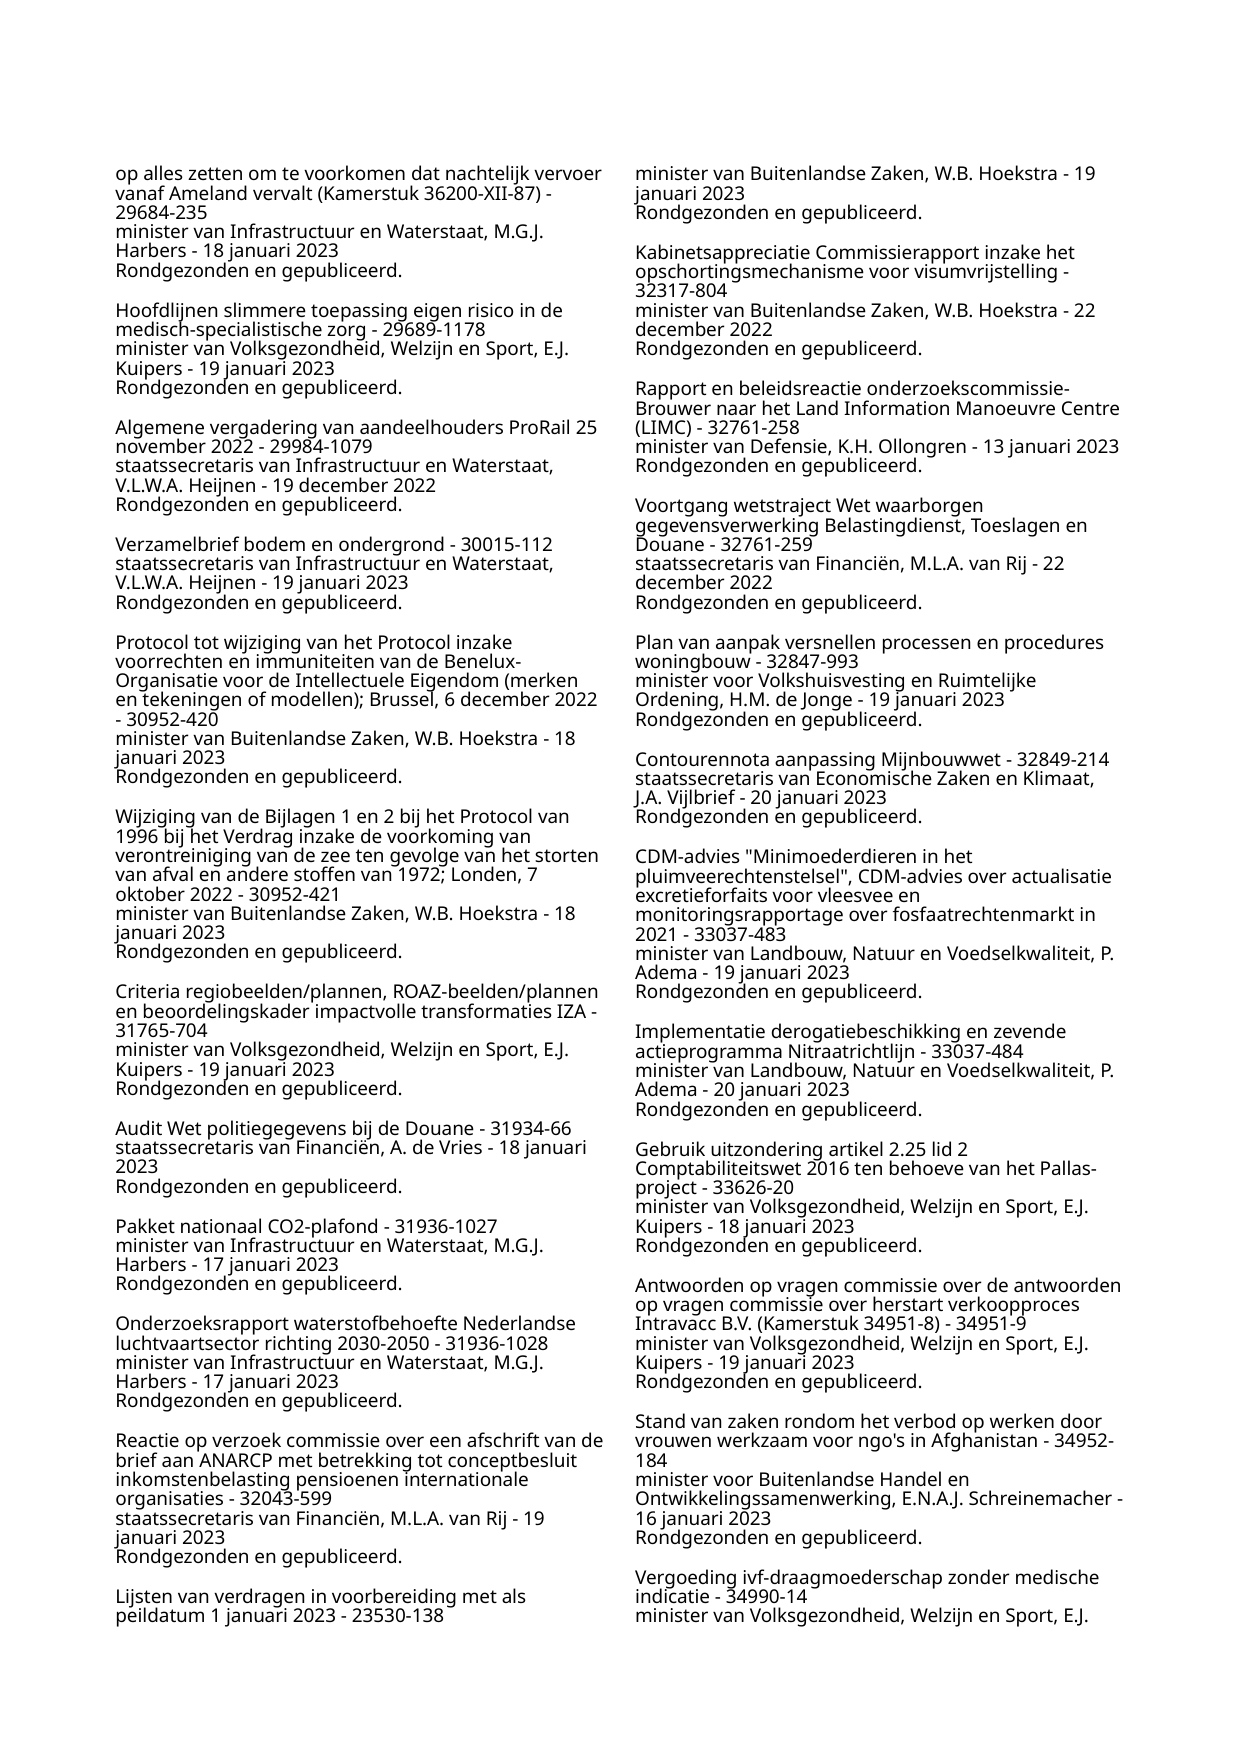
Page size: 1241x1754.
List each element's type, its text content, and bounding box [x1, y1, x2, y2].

text minister van Volksgezondheid, Welzijn en Sport, E.J. Kuipers - 18 januari 2023 [635, 1198, 1125, 1237]
text Wijziging van de Bijlagen 1 en 2 bij het Protocol van 1996 bij het Verdrag inzake de voorkoming van verontreiniging van de zee ten gevolge van het storten van afval en andere stoffen van 1972; Londen, 7 oktober 2022 - 30952-421 [115, 808, 605, 905]
text CDM-advies "Minimoederdieren in het pluimveerechtenstelsel", CDM-advies over actualisatie excretieforfaits voor vleesvee en monitoringsrapportage over fosfaatrechtenmarkt in 2021 - 33037-483 [635, 848, 1125, 945]
text Rondgezonden en gepubliceerd. [115, 1080, 605, 1099]
text Rondgezonden en gepubliceerd. [115, 768, 605, 788]
text Rondgezonden en gepubliceerd. [635, 983, 1125, 1003]
text Rondgezonden en gepubliceerd. [635, 808, 1125, 828]
text minister van Buitenlandse Zaken, W.B. Hoekstra - 22 december 2022 [635, 302, 1125, 340]
text staatssecretaris van Financiën, M.L.A. van Rij - 19 januari 2023 [115, 1509, 605, 1548]
text minister van Volksgezondheid, Welzijn en Sport, E.J. Kuipers - 19 januari 2023 [635, 1335, 1125, 1373]
text minister van Buitenlandse Zaken, W.B. Hoekstra - 19 januari 2023 [635, 165, 1125, 204]
text Rondgezonden en gepubliceerd. [115, 1178, 605, 1197]
text staatssecretaris van Financiën, A. de Vries - 18 januari 2023 [115, 1139, 605, 1178]
text Pakket nationaal CO2-plafond - 31936-1027 [115, 1218, 605, 1237]
text Kabinetsappreciatie Commissierapport inzake het opschortingsmechanisme voor visumvrijstelling - 32317-804 [635, 244, 1125, 302]
text Rondgezonden en gepubliceerd. [115, 262, 605, 281]
text minister van Infrastructuur en Waterstaat, M.G.J. Harbers - 17 januari 2023 [115, 1354, 605, 1392]
text Rondgezonden en gepubliceerd. [635, 1237, 1125, 1256]
text minister van Defensie, K.H. Ollongren - 13 januari 2023 [635, 438, 1125, 457]
text Algemene vergadering van aandeelhouders ProRail 25 november 2022 - 29984-1079 [115, 419, 605, 457]
text minister van Landbouw, Natuur en Voedselkwaliteit, P. Adema - 19 januari 2023 [635, 945, 1125, 983]
text minister van Infrastructuur en Waterstaat, M.G.J. Harbers - 18 januari 2023 [115, 223, 605, 262]
text Vergoeding ivf-draagmoederschap zonder medische indicatie - 34990-14 [635, 1569, 1125, 1607]
text Rondgezonden en gepubliceerd. [115, 496, 605, 515]
text minister voor Volkshuisvesting en Ruimtelijke Ordening, H.M. de Jonge - 19 januari 2023 [635, 672, 1125, 711]
text Audit Wet politiegegevens bij de Douane - 31934-66 [115, 1120, 605, 1139]
text Rondgezonden en gepubliceerd. [115, 1392, 605, 1412]
text staatssecretaris van Financiën, M.L.A. van Rij - 22 december 2022 [635, 555, 1125, 594]
text minister van Infrastructuur en Waterstaat, M.G.J. Harbers - 17 januari 2023 [115, 1237, 605, 1275]
text Verzamelbrief bodem en ondergrond - 30015-112 [115, 536, 605, 555]
text Plan van aanpak versnellen processen en procedures woningbouw - 32847-993 [635, 634, 1125, 672]
text minister van Buitenlandse Zaken, W.B. Hoekstra - 18 januari 2023 [115, 730, 605, 768]
text op alles zetten om te voorkomen dat nachtelijk vervoer vanaf Ameland vervalt (Kamerstuk 36200-XII-87) - 29684-235 [115, 165, 605, 223]
text Rondgezonden en gepubliceerd. [635, 1101, 1125, 1120]
text Rapport en beleidsreactie onderzoekscommissie-Brouwer naar het Land Information Manoeuvre Centre (LIMC) - 32761-258 [635, 380, 1125, 438]
text Voortgang wetstraject Wet waarborgen gegevensverwerking Belastingdienst, Toeslagen en Douane - 32761-259 [635, 497, 1125, 555]
text Reactie op verzoek commissie over een afschrift van de brief aan ANARCP met betrekking tot conceptbesluit inkomstenbelasting pensioenen internationale organisaties - 32043-599 [115, 1432, 605, 1509]
text Rondgezonden en gepubliceerd. [115, 1275, 605, 1295]
text Hoofdlijnen slimmere toepassing eigen risico in de medisch-specialistische zorg - 29689-1178 [115, 302, 605, 340]
text Rondgezonden en gepubliceerd. [115, 1548, 605, 1567]
text minister van Volksgezondheid, Welzijn en Sport, E.J. [635, 1607, 1125, 1627]
text Rondgezonden en gepubliceerd. [635, 1373, 1125, 1392]
text minister van Volksgezondheid, Welzijn en Sport, E.J. Kuipers - 19 januari 2023 [115, 340, 605, 379]
text Rondgezonden en gepubliceerd. [635, 457, 1125, 477]
text Rondgezonden en gepubliceerd. [635, 711, 1125, 730]
text minister van Landbouw, Natuur en Voedselkwaliteit, P. Adema - 20 januari 2023 [635, 1062, 1125, 1101]
text minister voor Buitenlandse Handel en Ontwikkelingssamenwerking, E.N.A.J. Schreinemacher - 16 januari 2023 [635, 1471, 1125, 1529]
text Lijsten van verdragen in voorbereiding met als peildatum 1 januari 2023 - 23530-138 [115, 1588, 605, 1627]
text minister van Volksgezondheid, Welzijn en Sport, E.J. Kuipers - 19 januari 2023 [115, 1041, 605, 1080]
text Antwoorden op vragen commissie over de antwoorden op vragen commissie over herstart verkoopproces Intravacc B.V. (Kamerstuk 34951-8) - 34951-9 [635, 1277, 1125, 1335]
text staatssecretaris van Infrastructuur en Waterstaat, V.L.W.A. Heijnen - 19 januari 2023 [115, 555, 605, 594]
text Rondgezonden en gepubliceerd. [115, 379, 605, 398]
text Gebruik uitzondering artikel 2.25 lid 2 Comptabiliteitswet 2016 ten behoeve van het Pallas-project - 33626-20 [635, 1141, 1125, 1198]
text Rondgezonden en gepubliceerd. [115, 594, 605, 613]
text staatssecretaris van Economische Zaken en Klimaat, J.A. Vijlbrief - 20 januari 2023 [635, 770, 1125, 808]
text Stand van zaken rondom het verbod op werken door vrouwen werkzaam voor ngo's in Afghanistan - 34952-184 [635, 1413, 1125, 1471]
text Protocol tot wijziging van het Protocol inzake voorrechten en immuniteiten van de Benelux-Organisatie voor de Intellectuele Eigendom (merken en tekeningen of modellen); Brussel, 6 december 2022 - 30952-420 [115, 634, 605, 730]
text Onderzoeksrapport waterstofbehoefte Nederlandse luchtvaartsector richting 2030-2050 - 31936-1028 [115, 1315, 605, 1354]
text Criteria regiobeelden/plannen, ROAZ-beelden/plannen en beoordelingskader impactvolle transformaties IZA - 31765-704 [115, 983, 605, 1041]
text staatssecretaris van Infrastructuur en Waterstaat, V.L.W.A. Heijnen - 19 december 2022 [115, 457, 605, 496]
text Contourennota aanpassing Mijnbouwwet - 32849-214 [635, 751, 1125, 770]
text Implementatie derogatiebeschikking en zevende actieprogramma Nitraatrichtlijn - 33037-484 [635, 1023, 1125, 1062]
text Rondgezonden en gepubliceerd. [635, 594, 1125, 613]
text Rondgezonden en gepubliceerd. [635, 340, 1125, 359]
text Rondgezonden en gepubliceerd. [115, 943, 605, 963]
text minister van Buitenlandse Zaken, W.B. Hoekstra - 18 januari 2023 [115, 905, 605, 943]
text Rondgezonden en gepubliceerd. [635, 204, 1125, 223]
text Rondgezonden en gepubliceerd. [635, 1529, 1125, 1548]
